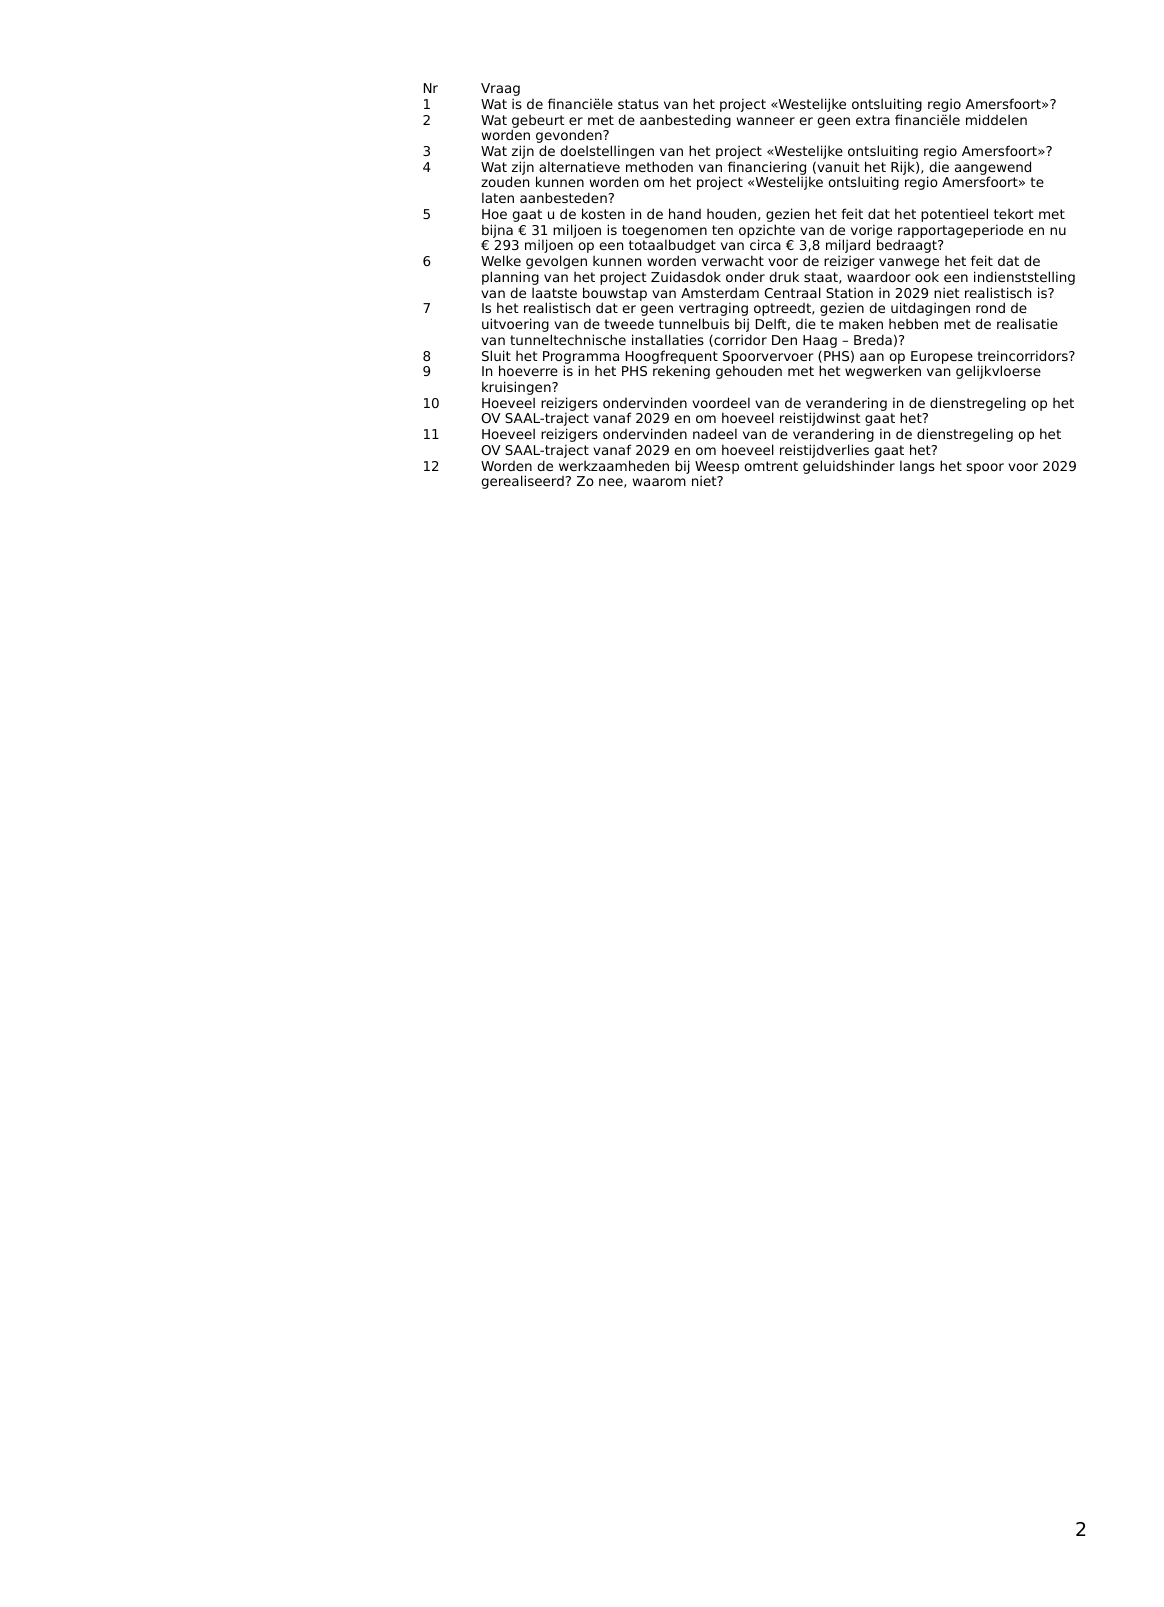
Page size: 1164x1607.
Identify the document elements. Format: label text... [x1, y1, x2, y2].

table_header Vraag [475, 81, 1087, 97]
table_cell Worden de werkzaamheden bij Weesp omtrent geluidshinder langs het spoor voor 2029 gerealiseerd? Zo nee, waarom niet? [475, 459, 1087, 490]
table_cell 7 [422, 301, 475, 348]
table_cell In hoeverre is in het PHS rekening gehouden met het wegwerken van gelijkvloerse kruisingen? [475, 364, 1087, 396]
table_cell 11 [422, 427, 475, 458]
table_cell 10 [422, 396, 475, 427]
table_cell 4 [422, 160, 475, 207]
table_cell Wat zijn de doelstellingen van het project «Westelijke ontsluiting regio Amersfoort»? [475, 144, 1087, 159]
table_cell Wat gebeurt er met de aanbesteding wanneer er geen extra financiële middelen worden gevonden? [475, 113, 1087, 144]
table_cell Wat zijn alternatieve methoden van financiering (vanuit het Rijk), die aangewend zouden kunnen worden om het project «Westelijke ontsluiting regio Amersfoort» te laten aanbesteden? [475, 160, 1087, 207]
table_cell 12 [422, 459, 475, 490]
table_cell Hoeveel reizigers ondervinden voordeel van de verandering in de dienstregeling op het OV SAAL-traject vanaf 2029 en om hoeveel reistijdwinst gaat het? [475, 396, 1087, 427]
table_cell 2 [422, 113, 475, 144]
table_cell 5 [422, 207, 475, 254]
table_cell 8 [422, 348, 475, 364]
table_cell 3 [422, 144, 475, 159]
table_cell Hoeveel reizigers ondervinden nadeel van de verandering in de dienstregeling op het OV SAAL-traject vanaf 2029 en om hoeveel reistijdverlies gaat het? [475, 427, 1087, 458]
table_cell 1 [422, 97, 475, 112]
table_cell Sluit het Programma Hoogfrequent Spoorvervoer (PHS) aan op Europese treincorridors? [475, 348, 1087, 364]
table_cell 6 [422, 254, 475, 301]
table_cell Is het realistisch dat er geen vertraging optreedt, gezien de uitdagingen rond de uitvoering van de tweede tunnelbuis bij Delft, die te maken hebben met de realisatie van tunneltechnische installaties (corridor Den Haag – Breda)? [475, 301, 1087, 348]
table_cell Welke gevolgen kunnen worden verwacht voor de reiziger vanwege het feit dat de planning van het project Zuidasdok onder druk staat, waardoor ook een indienststelling van de laatste bouwstap van Amsterdam Centraal Station in 2029 niet realistisch is? [475, 254, 1087, 301]
table_header Nr [422, 81, 475, 97]
table_cell Wat is de financiële status van het project «Westelijke ontsluiting regio Amersfoort»? [475, 97, 1087, 112]
table_cell Hoe gaat u de kosten in de hand houden, gezien het feit dat het potentieel tekort met bijna € 31 miljoen is toegenomen ten opzichte van de vorige rapportageperiode en nu € 293 miljoen op een totaalbudget van circa € 3,8 miljard bedraagt? [475, 207, 1087, 254]
table_cell 9 [422, 364, 475, 396]
